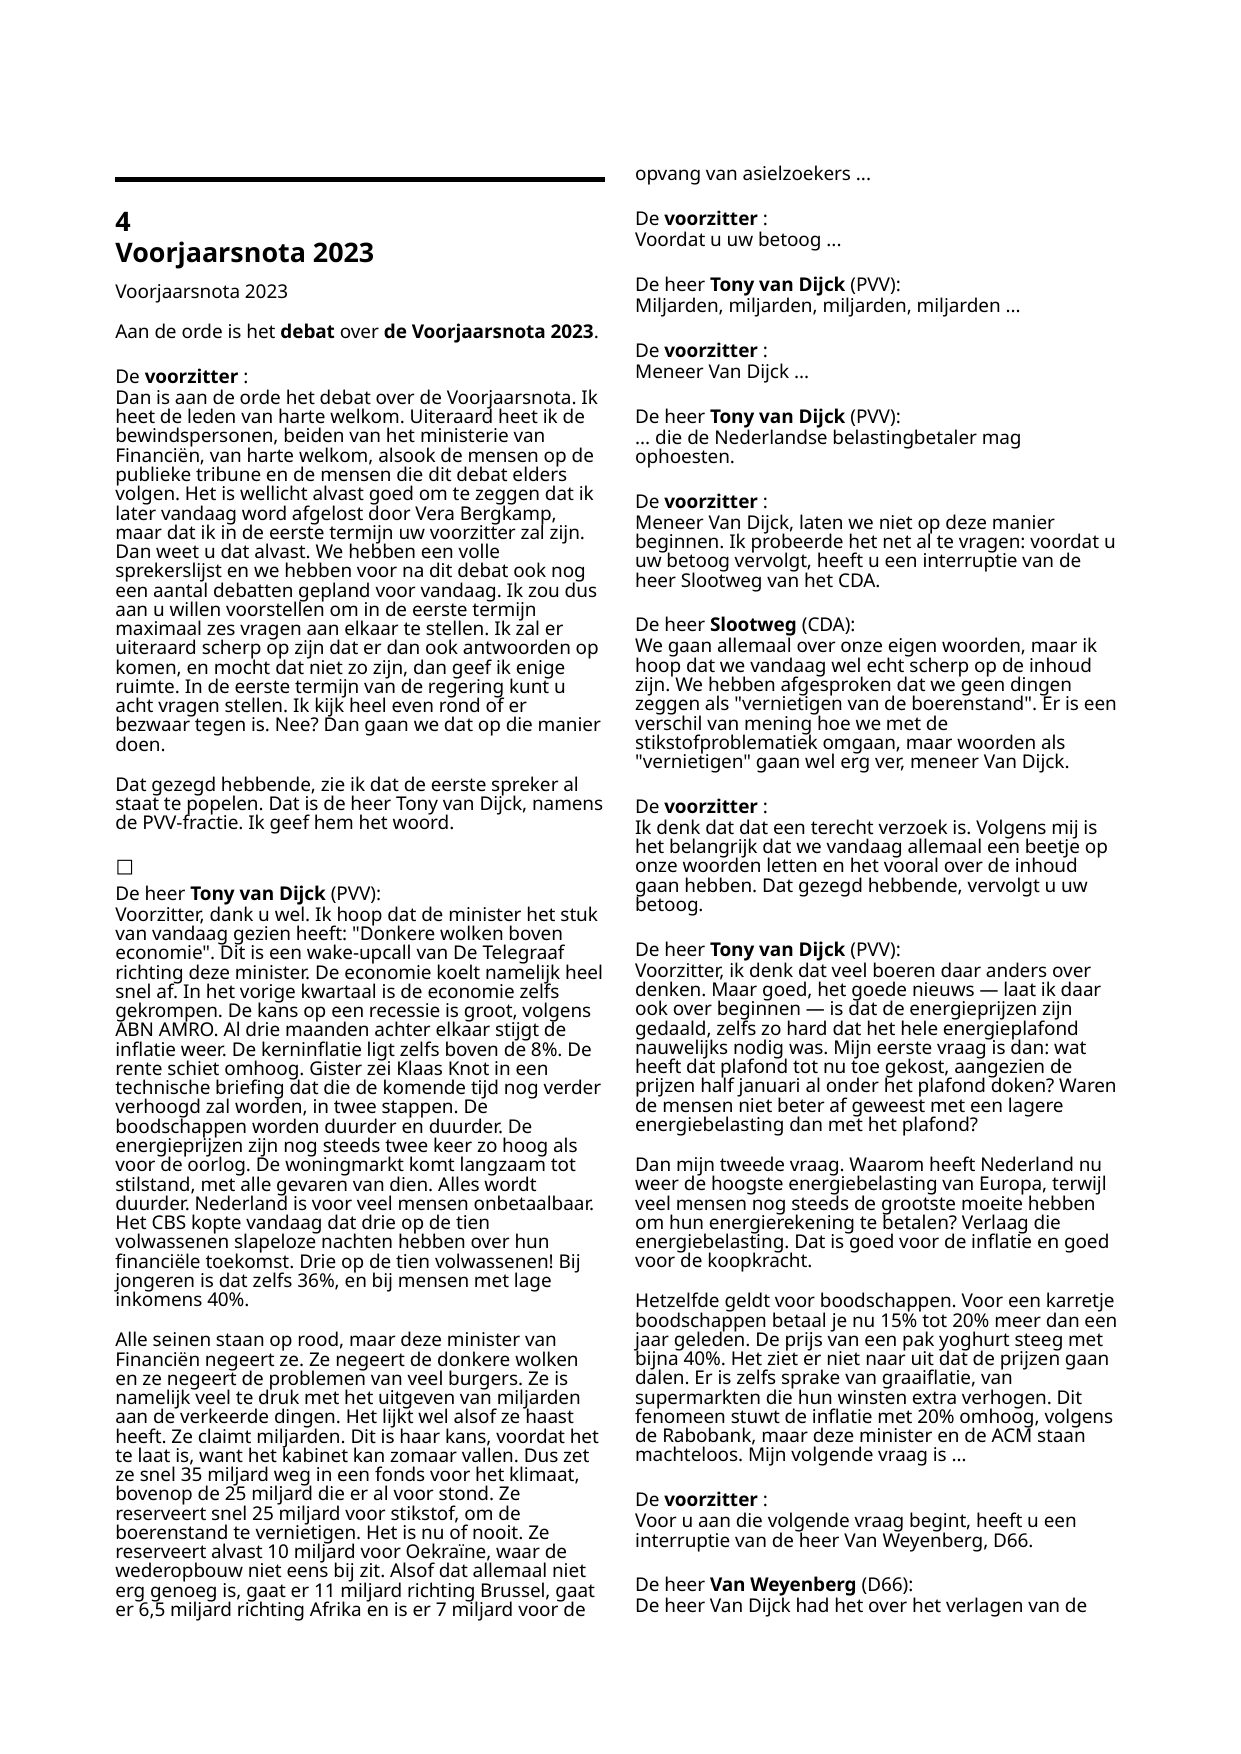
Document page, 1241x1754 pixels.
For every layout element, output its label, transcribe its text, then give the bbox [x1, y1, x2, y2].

text Meneer Van Dijck, laten we niet op deze manier beginnen. Ik probeerde het net al te vragen: voordat u uw betoog vervolgt, heeft u een interruptie van de heer Slootweg van het CDA. [635, 514, 1125, 591]
text ... die de Nederlandse belastingbetaler mag ophoesten. [635, 429, 1125, 467]
text Voorjaarsnota 2023 [115, 283, 605, 302]
text Dan mijn tweede vraag. Waarom heeft Nederland nu weer de hoogste energiebelasting van Europa, terwijl veel mensen nog steeds de grootste moeite hebben om hun energierekening te betalen? Verlaag die energiebelasting. Dat is goed voor de inflatie en goed voor de koopkracht. [635, 1156, 1125, 1272]
text Dat gezegd hebbende, zie ik dat de eerste spreker al staat te popelen. Dat is de heer Tony van Dijck, namens de PVV-fractie. Ik geef hem het woord. [115, 776, 605, 833]
text Voor u aan die volgende vraag begint, heeft u een interruptie van de heer Van Weyenberg, D66. [635, 1512, 1125, 1551]
text We gaan allemaal over onze eigen woorden, maar ik hoop dat we vandaag wel echt scherp op de inhoud zijn. We hebben afgesproken dat we geen dingen zeggen als "vernietigen van de boerenstand". Er is een verschil van mening hoe we met de stikstofproblematiek omgaan, maar woorden als "vernietigen" gaan wel erg ver, meneer Van Dijck. [635, 637, 1125, 772]
text Voordat u uw betoog ... [635, 231, 1125, 250]
text De heer Tony van Dijck (PVV): [635, 936, 1125, 962]
text De heer Van Dijck had het over het verlagen van de [635, 1597, 1125, 1617]
text Hetzelfde geldt voor boodschappen. Voor een karretje boodschappen betaal je nu 15% tot 20% meer dan een jaar geleden. De prijs van een pak yoghurt steeg met bijna 40%. Het ziet er niet naar uit dat de prijzen gaan dalen. Er is zelfs sprake van graaiflatie, van supermarkten die hun winsten extra verhogen. Dit fenomeen stuwt de inflatie met 20% omhoog, volgens de Rabobank, maar deze minister en de ACM staan machteloos. Mijn volgende vraag is … [635, 1292, 1125, 1466]
text De voorzitter : [635, 1487, 1125, 1512]
text Alle seinen staan op rood, maar deze minister van Financiën negeert ze. Ze negeert de donkere wolken en ze negeert de problemen van veel burgers. Ze is namelijk veel te druk met het uitgeven van miljarden aan de verkeerde dingen. Het lijkt wel alsof ze haast heeft. Ze claimt miljarden. Dit is haar kans, voordat het te laat is, want het kabinet kan zomaar vallen. Dus zet ze snel 35 miljard weg in een fonds voor het klimaat, bovenop de 25 miljard die er al voor stond. Ze reserveert snel 25 miljard voor stikstof, om de boerenstand te vernietigen. Het is nu of nooit. Ze reserveert alvast 10 miljard voor Oekraïne, waar de wederopbouw niet eens bij zit. Alsof dat allemaal niet erg genoeg is, gaat er 11 miljard richting Brussel, gaat er 6,5 miljard richting Afrika en is er 7 miljard voor de [115, 1331, 605, 1620]
text Ik denk dat dat een terecht verzoek is. Volgens mij is het belangrijk dat we vandaag allemaal een beetje op onze woorden letten en het vooral over de inhoud gaan hebben. Dat gezegd hebbende, vervolgt u uw betoog. [635, 819, 1125, 915]
text De heer Van Weyenberg (D66): [635, 1572, 1125, 1597]
text De voorzitter : [635, 205, 1125, 231]
text De heer Slootweg (CDA): [635, 612, 1125, 637]
text Voorzitter, ik denk dat veel boeren daar anders over denken. Maar goed, het goede nieuws — laat ik daar ook over beginnen — is dat de energieprijzen zijn gedaald, zelfs zo hard dat het hele energieplafond nauwelijks nodig was. Mijn eerste vraag is dan: wat heeft dat plafond tot nu toe gekost, aangezien de prijzen half januari al onder het plafond doken? Waren de mensen niet beter af geweest met een lagere energiebelasting dan met het plafond? [635, 962, 1125, 1135]
text Meneer Van Dijck ... [635, 363, 1125, 382]
text Dan is aan de orde het debat over de Voorjaarsnota. Ik heet de leden van harte welkom. Uiteraard heet ik de bewindspersonen, beiden van het ministerie van Financiën, van harte welkom, alsook de mensen op de publieke tribune en de mensen die dit debat elders volgen. Het is wellicht alvast goed om te zeggen dat ik later vandaag word afgelost door Vera Bergkamp, maar dat ik in de eerste termijn uw voorzitter zal zijn. Dan weet u dat alvast. We hebben een volle sprekerslijst en we hebben voor na dit debat ook nog een aantal debatten gepland voor vandaag. Ik zou dus aan u willen voorstellen om in de eerste termijn maximaal zes vragen aan elkaar te stellen. Ik zal er uiteraard scherp op zijn dat er dan ook antwoorden op komen, en mocht dat niet zo zijn, dan geef ik enige ruimte. In de eerste termijn van de regering kunt u acht vragen stellen. Ik kijk heel even rond of er bezwaar tegen is. Nee? Dan gaan we dat op die manier doen. [115, 389, 605, 755]
text De heer Tony van Dijck (PVV): [635, 403, 1125, 429]
text De voorzitter : [635, 488, 1125, 514]
text De voorzitter : [635, 337, 1125, 363]
text opvang van asielzoekers ... [635, 165, 1125, 184]
text De voorzitter : [115, 363, 605, 389]
text ⬜ [115, 854, 605, 880]
text Aan de orde is het debat over de Voorjaarsnota 2023. [115, 323, 605, 342]
text De voorzitter : [635, 793, 1125, 819]
text Miljarden, miljarden, miljarden, miljarden ... [635, 297, 1125, 316]
text 4 [115, 203, 605, 239]
text De heer Tony van Dijck (PVV): [635, 271, 1125, 297]
text Voorzitter, dank u wel. Ik hoop dat de minister het stuk van vandaag gezien heeft: "Donkere wolken boven economie". Dit is een wake-upcall van De Telegraaf richting deze minister. De economie koelt namelijk heel snel af. In het vorige kwartaal is de economie zelfs gekrompen. De kans op een recessie is groot, volgens ABN AMRO. Al drie maanden achter elkaar stijgt de inflatie weer. De kerninflatie ligt zelfs boven de 8%. De rente schiet omhoog. Gister zei Klaas Knot in een technische briefing dat die de komende tijd nog verder verhoogd zal worden, in twee stappen. De boodschappen worden duurder en duurder. De energieprijzen zijn nog steeds twee keer zo hoog als voor de oorlog. De woningmarkt komt langzaam tot stilstand, met alle gevaren van dien. Alles wordt duurder. Nederland is voor veel mensen onbetaalbaar. Het CBS kopte vandaag dat drie op de tien volwassenen slapeloze nachten hebben over hun financiële toekomst. Drie op de tien volwassenen! Bij jongeren is dat zelfs 36%, en bij mensen met lage inkomens 40%. [115, 906, 605, 1311]
text Voorjaarsnota 2023 [115, 239, 605, 283]
text De heer Tony van Dijck (PVV): [115, 880, 605, 906]
